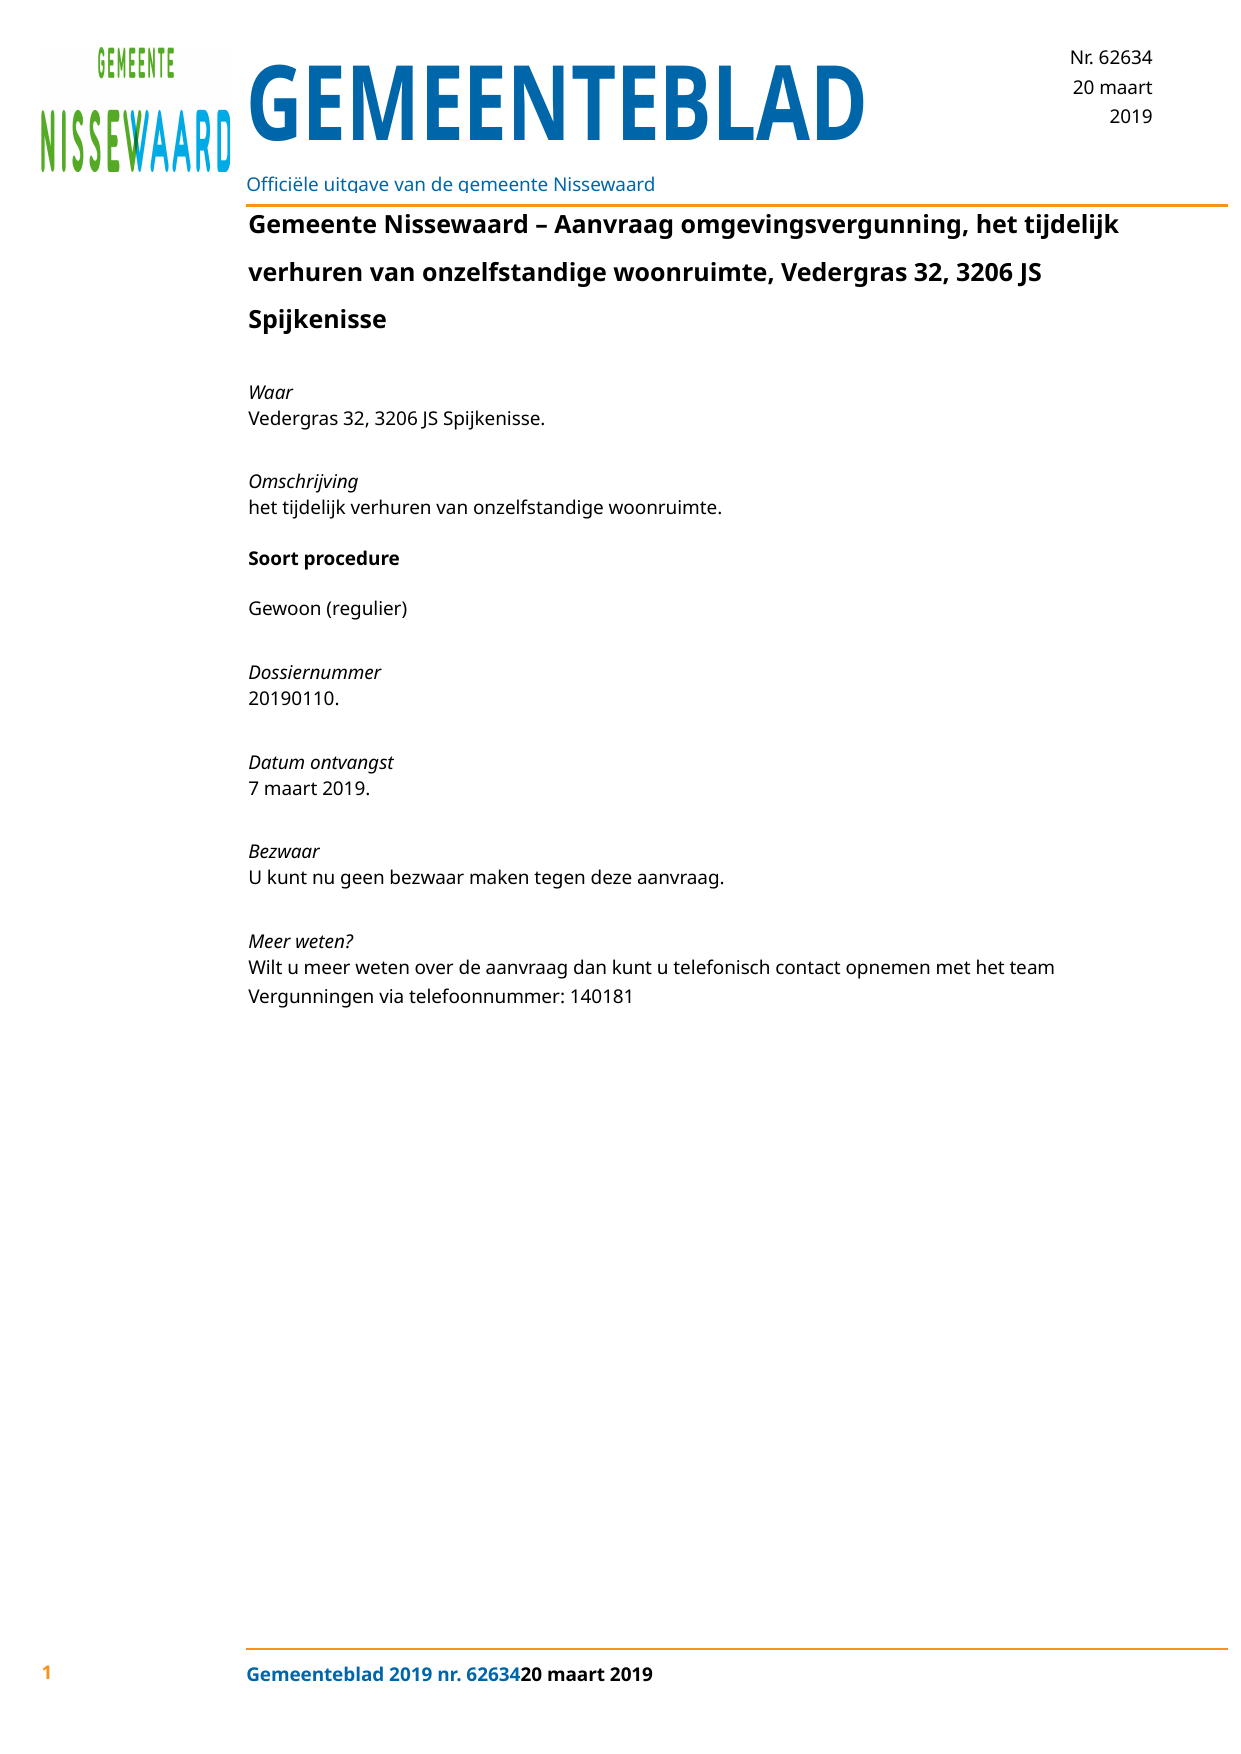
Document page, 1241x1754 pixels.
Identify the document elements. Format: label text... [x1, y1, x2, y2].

text Omschrijving [248, 469, 1152, 494]
picture [200, 151, 206, 172]
text Gemeente Nissewaard – Aanvraag omgevingsvergunning, het tijdelijk verhuren van onzelfstandige woonruimte, Vedergras 32, 3206 JS Spijkenisse [248, 207, 1152, 336]
picture [176, 157, 187, 172]
text Soort procedure [248, 545, 1152, 571]
text Dossiernummer [248, 659, 1152, 685]
picture [154, 157, 165, 172]
text Datum ontvangst [248, 749, 1152, 775]
text U kunt nu geen bezwaar maken tegen deze aanvraag. [248, 864, 1152, 890]
picture [41, 47, 231, 172]
text 20190110. [248, 685, 1152, 711]
text Waar [248, 379, 1152, 405]
text Meer weten? [248, 928, 1152, 954]
text Vedergras 32, 3206 JS Spijkenisse. [248, 405, 1152, 431]
text Wilt u meer weten over de aanvraag dan kunt u telefonisch contact opnemen met het team Vergunningen via telefoonnummer: 140181 [248, 954, 1152, 1009]
picture [222, 122, 227, 160]
picture [201, 122, 206, 138]
text Gewoon (regulier) [248, 595, 1152, 621]
text Bezwaar [248, 839, 1152, 864]
text het tijdelijk verhuren van onzelfstandige woonruimte. [248, 494, 1152, 520]
text 7 maart 2019. [248, 775, 1152, 800]
